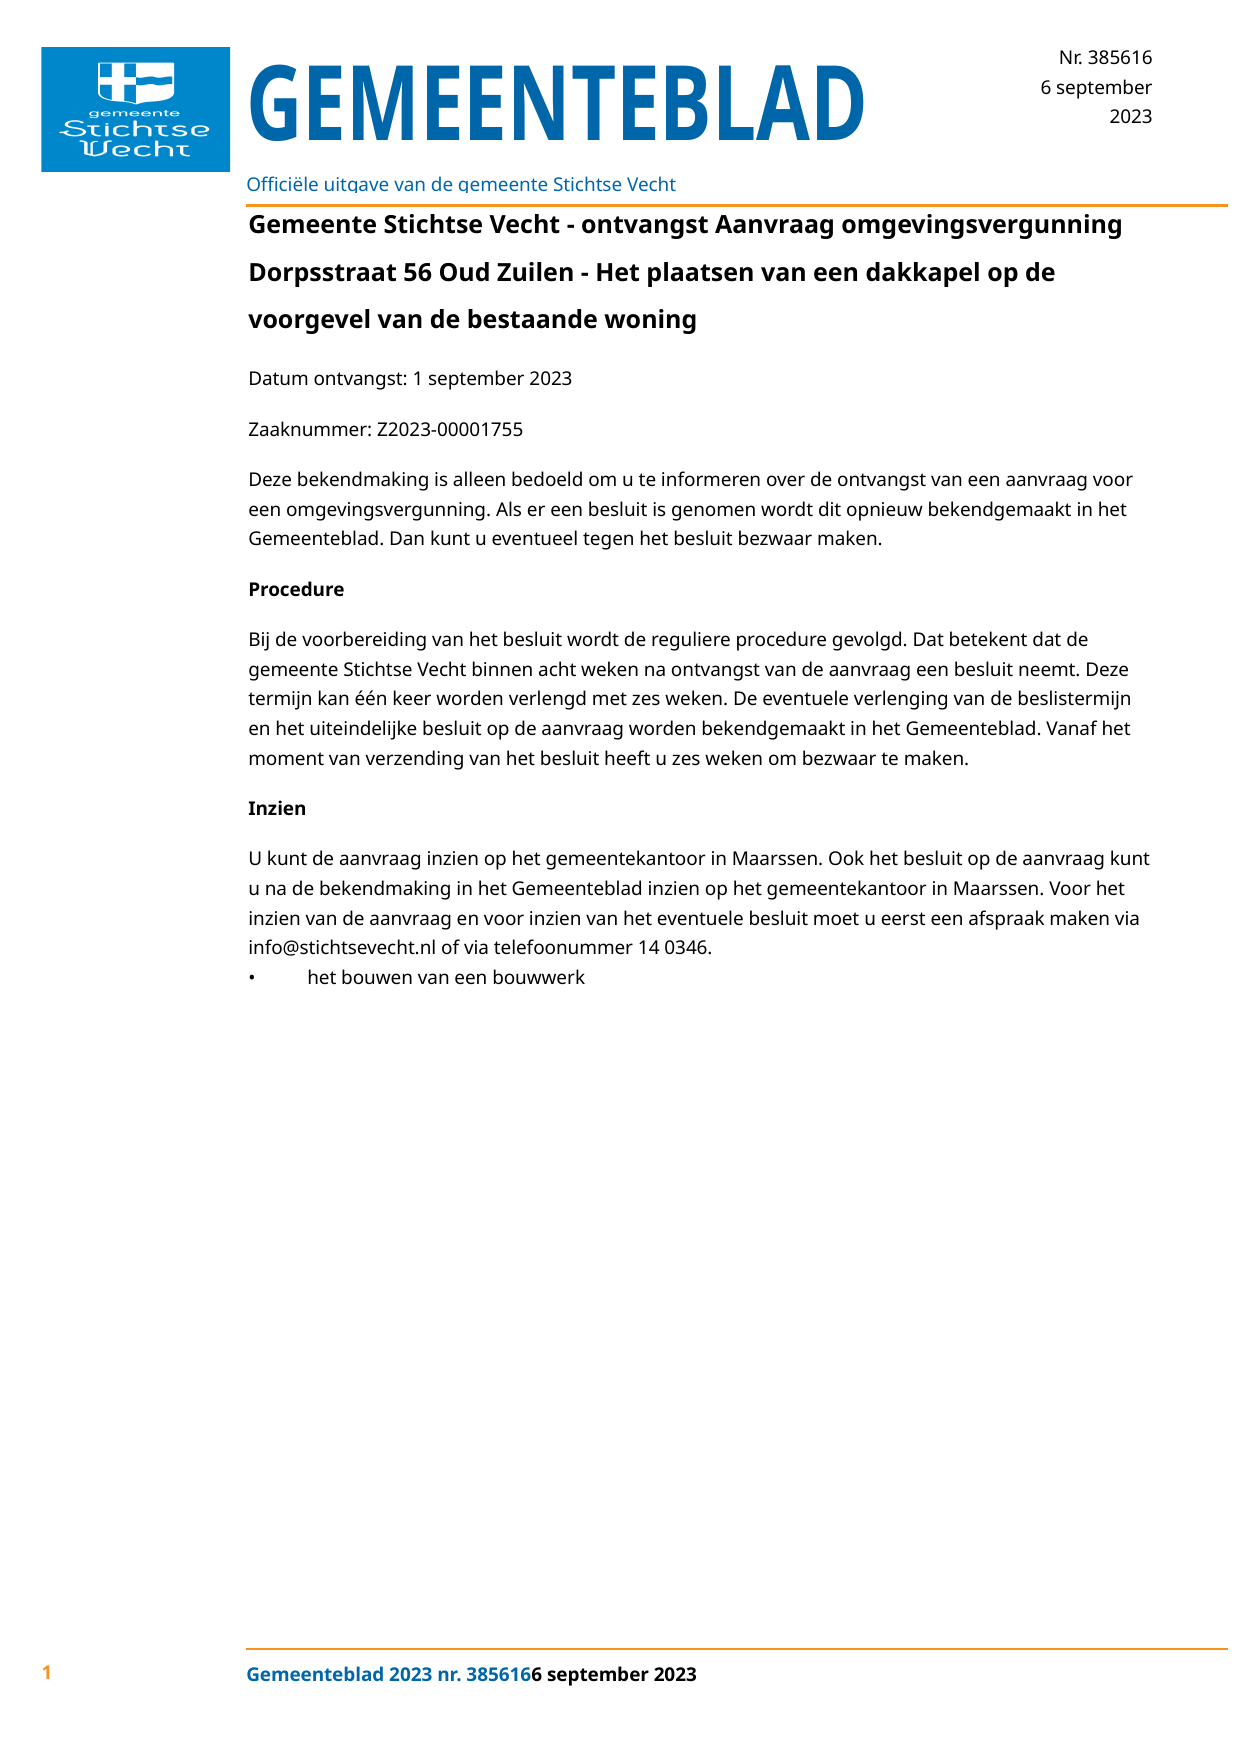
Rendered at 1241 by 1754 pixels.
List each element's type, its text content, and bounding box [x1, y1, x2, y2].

picture [137, 63, 174, 103]
text Bij de voorbereiding van het besluit wordt de reguliere procedure gevolgd. Dat betekent dat de gemeente Stichtse Vecht binnen acht weken na ontvangst van de aanvraag een besluit neemt. Deze termijn kan één keer worden verlengd met zes weken. De eventuele verlenging van de beslistermijn en het uiteindelijke besluit op de aanvraag worden bekendgemaakt in het Gemeenteblad. Vanaf het moment van verzending van het besluit heeft u zes weken om bezwaar te maken. [248, 626, 1152, 770]
text Procedure [248, 576, 1152, 602]
text Gemeente Stichtse Vecht - ontvangst Aanvraag omgevingsvergunning Dorpsstraat 56 Oud Zuilen - Het plaatsen van een dakkapel op de voorgevel van de bestaande woning [248, 207, 1152, 336]
text Inzien [248, 795, 1152, 821]
text U kunt de aanvraag inzien op het gemeentekantoor in Maarssen. Ook het besluit op de aanvraag kunt u na de bekendmaking in het Gemeenteblad inzien op het gemeentekantoor in Maarssen. Voor het inzien van de aanvraag en voor inzien van het eventuele besluit moet u eerst een afspraak maken via info@stichtsevecht.nl of via telefoonummer 14 0346. [248, 846, 1152, 960]
text Datum ontvangst: 1 september 2023 [248, 366, 1152, 391]
picture [99, 63, 135, 101]
text Deze bekendmaking is alleen bedoeld om u te informeren over de ontvangst van een aanvraag voor een omgevingsvergunning. Als er een besluit is genomen wordt dit opnieuw bekendgemaakt in het Gemeenteblad. Dan kunt u eventueel tegen het besluit bezwaar maken. [248, 466, 1152, 551]
list het bouwen van een bouwwerk [248, 964, 1152, 989]
text Zaaknummer: Z2023-00001755 [248, 416, 1152, 442]
